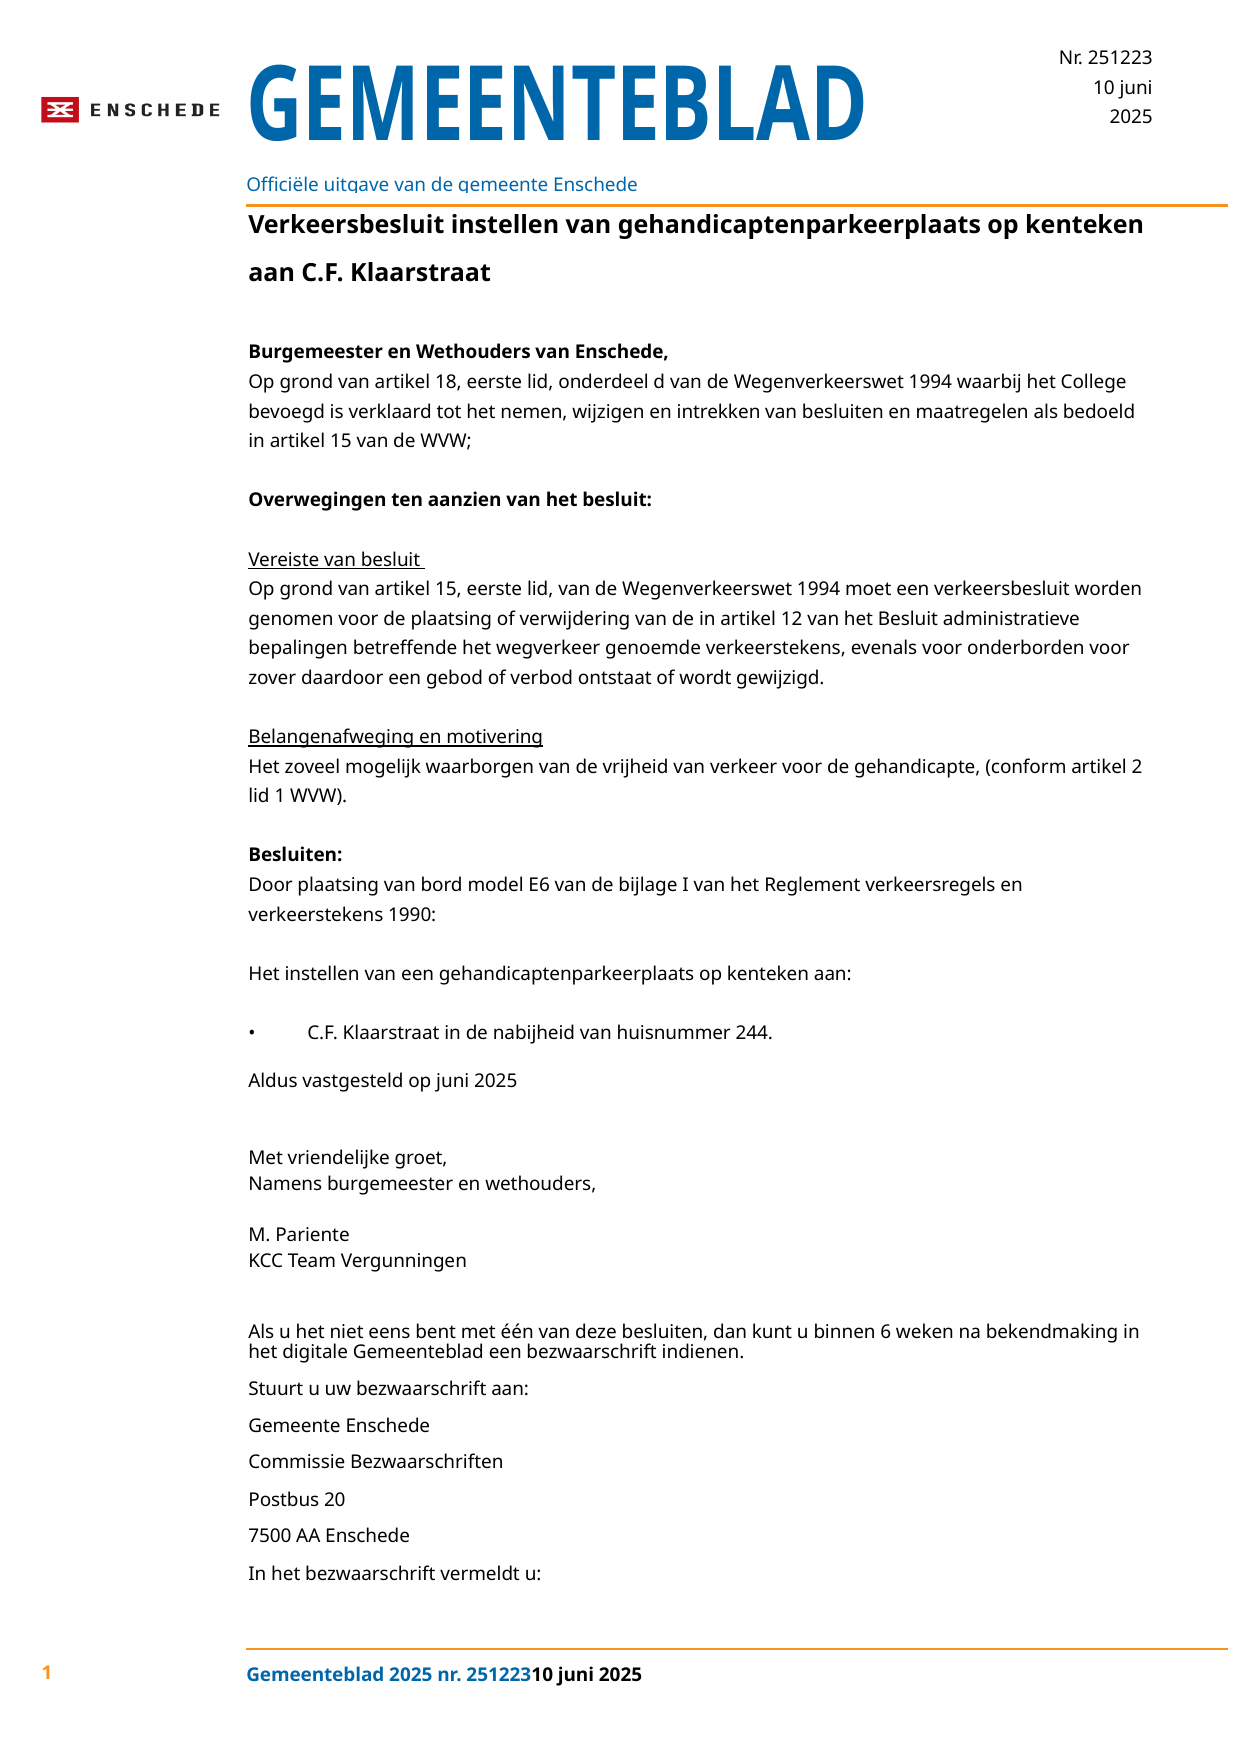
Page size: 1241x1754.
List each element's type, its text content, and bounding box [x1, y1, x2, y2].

text Met vriendelijke groet, [248, 1144, 1152, 1170]
text Vereiste van besluit [248, 546, 1152, 571]
text Belangenafweging en motivering [248, 723, 1152, 749]
list C.F. Klaarstraat in de nabijheid van huisnummer 244. [248, 1019, 1152, 1045]
text Postbus 20 [248, 1491, 1152, 1510]
text Door plaatsing van bord model E6 van de bijlage I van het Reglement verkeersregels en verkeerstekens 1990: [248, 871, 1152, 926]
text In het bezwaarschrift vermeldt u: [248, 1564, 1152, 1584]
text Overwegingen ten aanzien van het besluit: [248, 487, 1152, 512]
text Namens burgemeester en wethouders, [248, 1170, 1152, 1196]
text Verkeersbesluit instellen van gehandicaptenparkeerplaats op kenteken aan C.F. Klaarstraat [248, 207, 1152, 288]
text Aldus vastgesteld op juni 2025 [248, 1067, 1152, 1093]
text Besluiten: [248, 842, 1152, 867]
text Op grond van artikel 18, eerste lid, onderdeel d van de Wegenverkeerswet 1994 waarbij het College bevoegd is verklaard tot het nemen, wijzigen en intrekken van besluiten en maatregelen als bedoeld in artikel 15 van de WVW; [248, 368, 1152, 453]
text Op grond van artikel 15, eerste lid, van de Wegenverkeerswet 1994 moet een verkeersbesluit worden genomen voor de plaatsing of verwijdering van de in artikel 12 van het Besluit administratieve bepalingen betreffende het wegverkeer genoemde verkeerstekens, evenals voor onderborden voor zover daardoor een gebod of verbod ontstaat of wordt gewijzigd. [248, 575, 1152, 690]
text Stuurt u uw bezwaarschrift aan: [248, 1379, 1152, 1399]
text Gemeente Enschede [248, 1417, 1152, 1436]
text Als u het niet eens bent met één van deze besluiten, dan kunt u binnen 6 weken na bekendmaking in het digitale Gemeenteblad een bezwaarschrift indienen. [248, 1323, 1152, 1362]
text Burgemeester en Wethouders van Enschede, [248, 339, 1152, 364]
text Het zoveel mogelijk waarborgen van de vrijheid van verkeer voor de gehandicapte, (conform artikel 2 lid 1 WVW). [248, 753, 1152, 808]
picture [41, 47, 231, 172]
text KCC Team Vergunningen [248, 1247, 1152, 1273]
text M. Pariente [248, 1221, 1152, 1247]
text 7500 AA Enschede [248, 1527, 1152, 1547]
text Het instellen van een gehandicaptenparkeerplaats op kenteken aan: [248, 960, 1152, 986]
text Commissie Bezwaarschriften [248, 1453, 1152, 1473]
